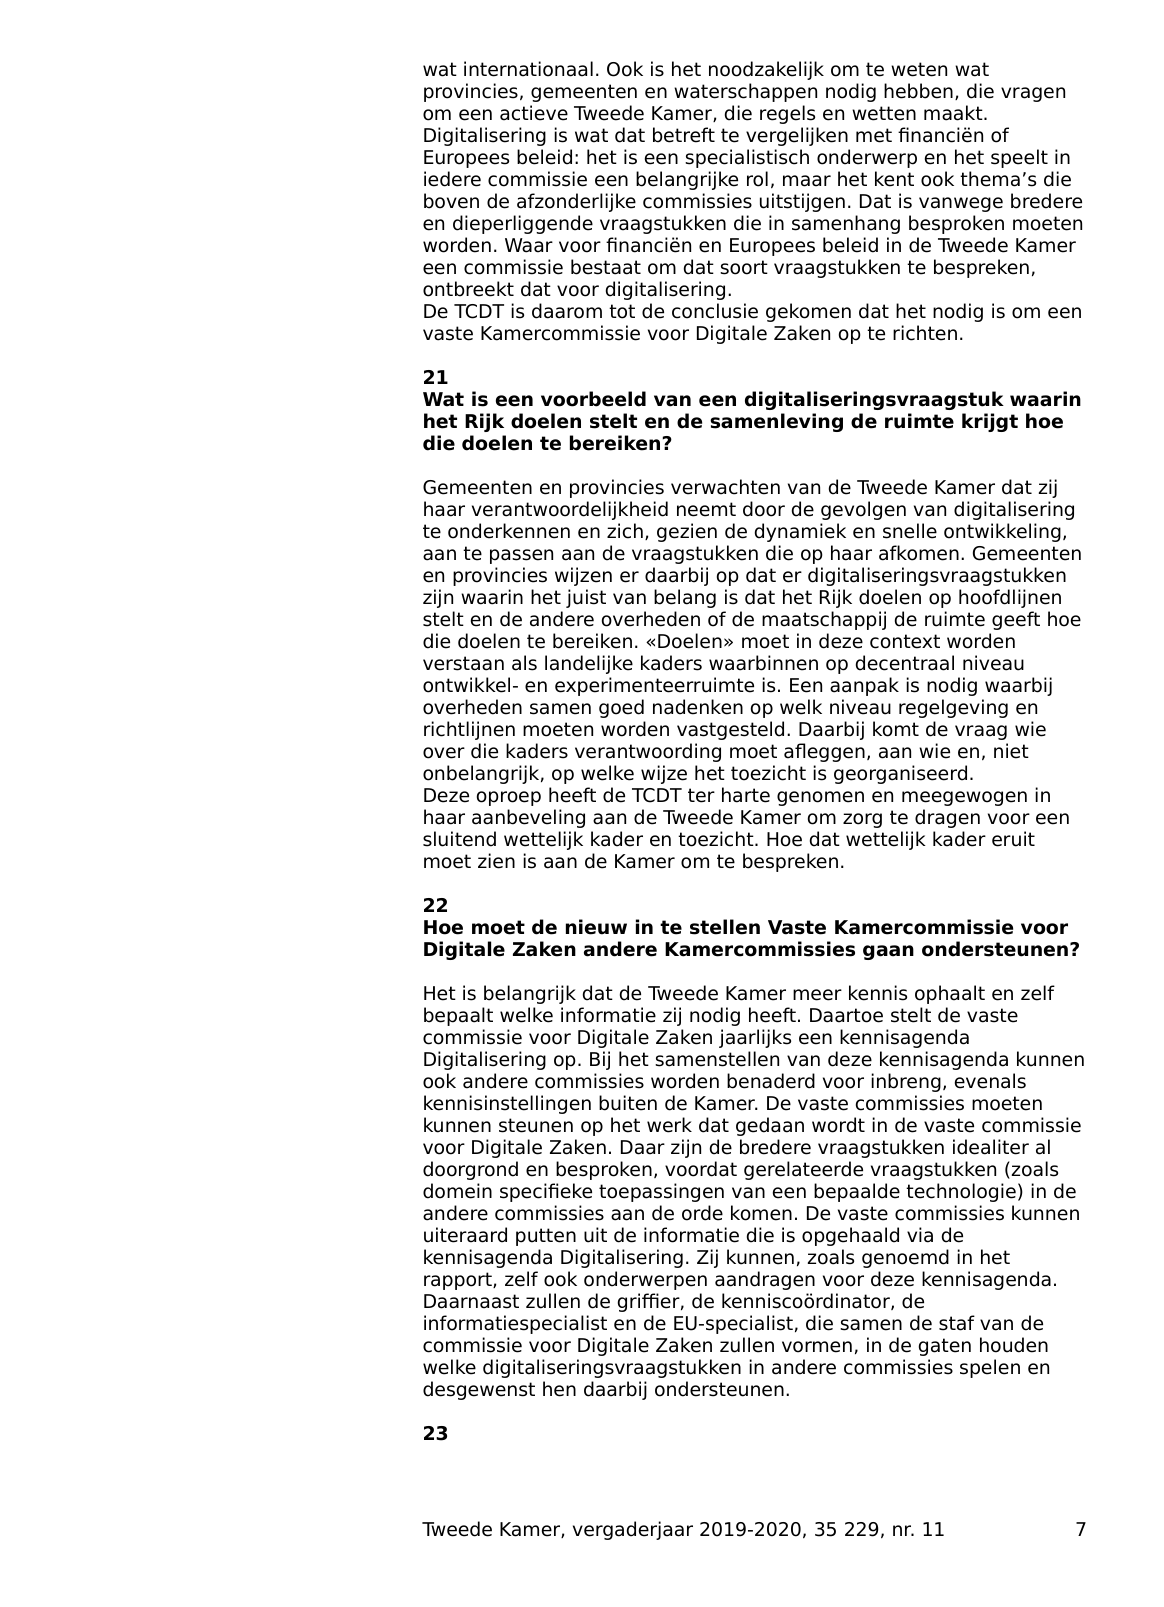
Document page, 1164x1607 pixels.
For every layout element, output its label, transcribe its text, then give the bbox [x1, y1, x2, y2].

text Deze oproep heeft de TCDT ter harte genomen en meegewogen in haar aanbeveling aan de Tweede Kamer om zorg te dragen voor een sluitend wettelijk kader en toezicht. Hoe dat wettelijk kader eruit moet zien is aan de Kamer om te bespreken. [422, 785, 1087, 873]
text Het is belangrijk dat de Tweede Kamer meer kennis ophaalt en zelf bepaalt welke informatie zij nodig heeft. Daartoe stelt de vaste commissie voor Digitale Zaken jaarlijks een kennisagenda Digitalisering op. Bij het samenstellen van deze kennisagenda kunnen ook andere commissies worden benaderd voor inbreng, evenals kennisinstellingen buiten de Kamer. De vaste commissies moeten kunnen steunen op het werk dat gedaan wordt in de vaste commissie voor Digitale Zaken. Daar zijn de bredere vraagstukken idealiter al doorgrond en besproken, voordat gerelateerde vraagstukken (zoals domein specifieke toepassingen van een bepaalde technologie) in de andere commissies aan de orde komen. De vaste commissies kunnen uiteraard putten uit de informatie die is opgehaald via de kennisagenda Digitalisering. Zij kunnen, zoals genoemd in het rapport, zelf ook onderwerpen aandragen voor deze kennisagenda. Daarnaast zullen de griffier, de kenniscoördinator, de informatiespecialist en de EU-specialist, die samen de staf van de commissie voor Digitale Zaken zullen vormen, in de gaten houden welke digitaliseringsvraagstukken in andere commissies spelen en desgewenst hen daarbij ondersteunen. [422, 983, 1087, 1401]
text De TCDT is daarom tot de conclusie gekomen dat het nodig is om een vaste Kamercommissie voor Digitale Zaken op te richten. [422, 301, 1087, 345]
text Wat is een voorbeeld van een digitaliseringsvraagstuk waarin het Rijk doelen stelt en de samenleving de ruimte krijgt hoe die doelen te bereiken? [422, 389, 1087, 455]
text Gemeenten en provincies verwachten van de Tweede Kamer dat zij haar verantwoordelijkheid neemt door de gevolgen van digitalisering te onderkennen en zich, gezien de dynamiek en snelle ontwikkeling, aan te passen aan de vraagstukken die op haar afkomen. Gemeenten en provincies wijzen er daarbij op dat er digitaliseringsvraagstukken zijn waarin het juist van belang is dat het Rijk doelen op hoofdlijnen stelt en de andere overheden of de maatschappij de ruimte geeft hoe die doelen te bereiken. «Doelen» moet in deze context worden verstaan als landelijke kaders waarbinnen op decentraal niveau ontwikkel- en experimenteerruimte is. Een aanpak is nodig waarbij overheden samen goed nadenken op welk niveau regelgeving en richtlijnen moeten worden vastgesteld. Daarbij komt de vraag wie over die kaders verantwoording moet afleggen, aan wie en, niet onbelangrijk, op welke wijze het toezicht is georganiseerd. [422, 477, 1087, 785]
text 21 [422, 367, 1087, 389]
text Hoe moet de nieuw in te stellen Vaste Kamercommissie voor Digitale Zaken andere Kamercommissies gaan ondersteunen? [422, 917, 1087, 961]
text 22 [422, 895, 1087, 917]
text 23 [422, 1423, 1087, 1445]
text Digitalisering is wat dat betreft te vergelijken met financiën of Europees beleid: het is een specialistisch onderwerp en het speelt in iedere commissie een belangrijke rol, maar het kent ook thema’s die boven de afzonderlijke commissies uitstijgen. Dat is vanwege bredere en dieperliggende vraagstukken die in samenhang besproken moeten worden. Waar voor financiën en Europees beleid in de Tweede Kamer een commissie bestaat om dat soort vraagstukken te bespreken, ontbreekt dat voor digitalisering. [422, 125, 1087, 301]
text wat internationaal. Ook is het noodzakelijk om te weten wat provincies, gemeenten en waterschappen nodig hebben, die vragen om een actieve Tweede Kamer, die regels en wetten maakt. [422, 59, 1087, 125]
